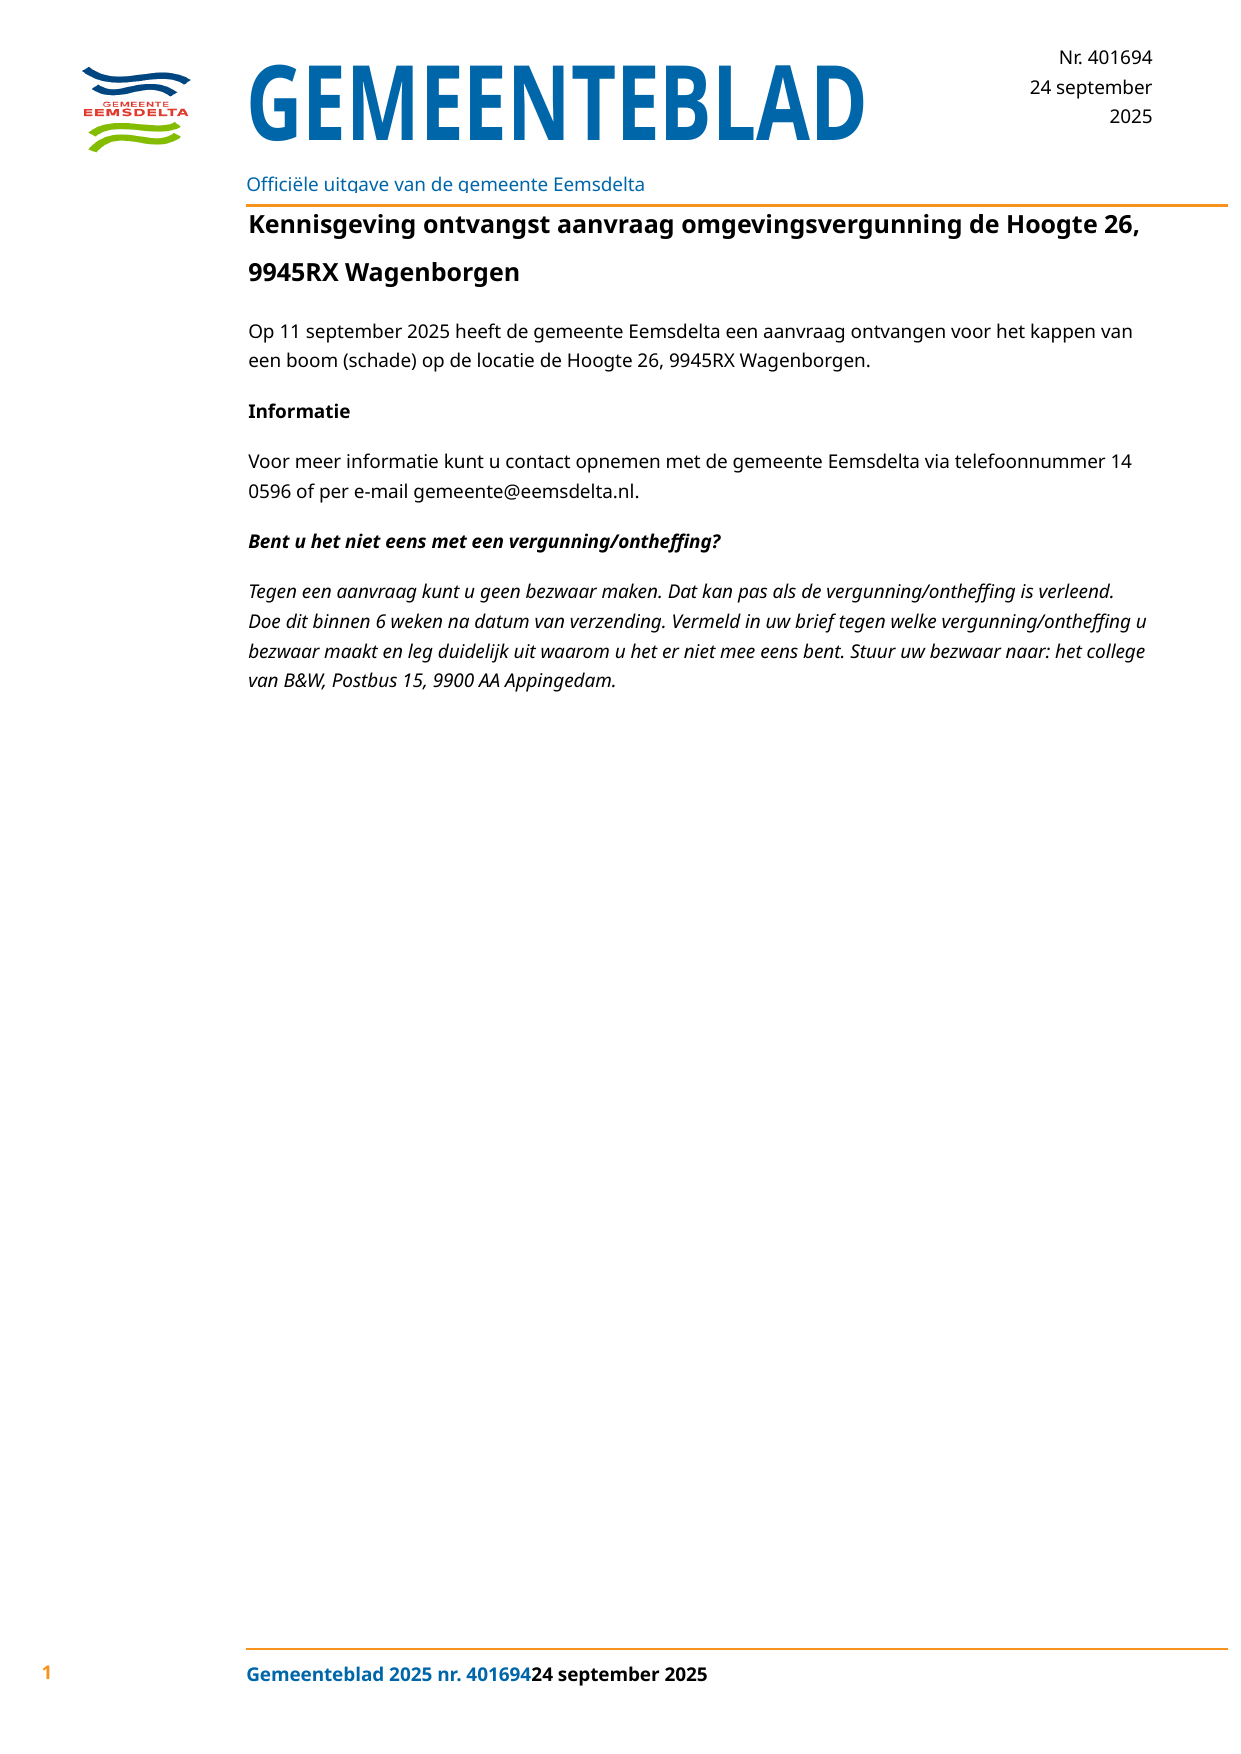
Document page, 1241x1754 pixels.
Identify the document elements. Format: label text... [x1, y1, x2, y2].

text Tegen een aanvraag kunt u geen bezwaar maken. Dat kan pas als de vergunning/ontheffing is verleend. Doe dit binnen 6 weken na datum van verzending. Vermeld in uw brief tegen welke vergunning/ontheffing u bezwaar maakt en leg duidelijk uit waarom u het er niet mee eens bent. Stuur uw bezwaar naar: het college van B&W, Postbus 15, 9900 AA Appingedam. [248, 579, 1152, 693]
text Kennisgeving ontvangst aanvraag omgevingsvergunning de Hoogte 26, 9945RX Wagenborgen [248, 207, 1152, 288]
picture [41, 47, 231, 172]
text Voor meer informatie kunt u contact opnemen met de gemeente Eemsdelta via telefoonnummer 14 0596 of per e-mail gemeente@eemsdelta.nl. [248, 448, 1152, 504]
text Op 11 september 2025 heeft de gemeente Eemsdelta een aanvraag ontvangen voor het kappen van een boom (schade) op de locatie de Hoogte 26, 9945RX Wagenborgen. [248, 318, 1152, 373]
text Bent u het niet eens met een vergunning/ontheffing? [248, 528, 1152, 554]
text Informatie [248, 398, 1152, 424]
